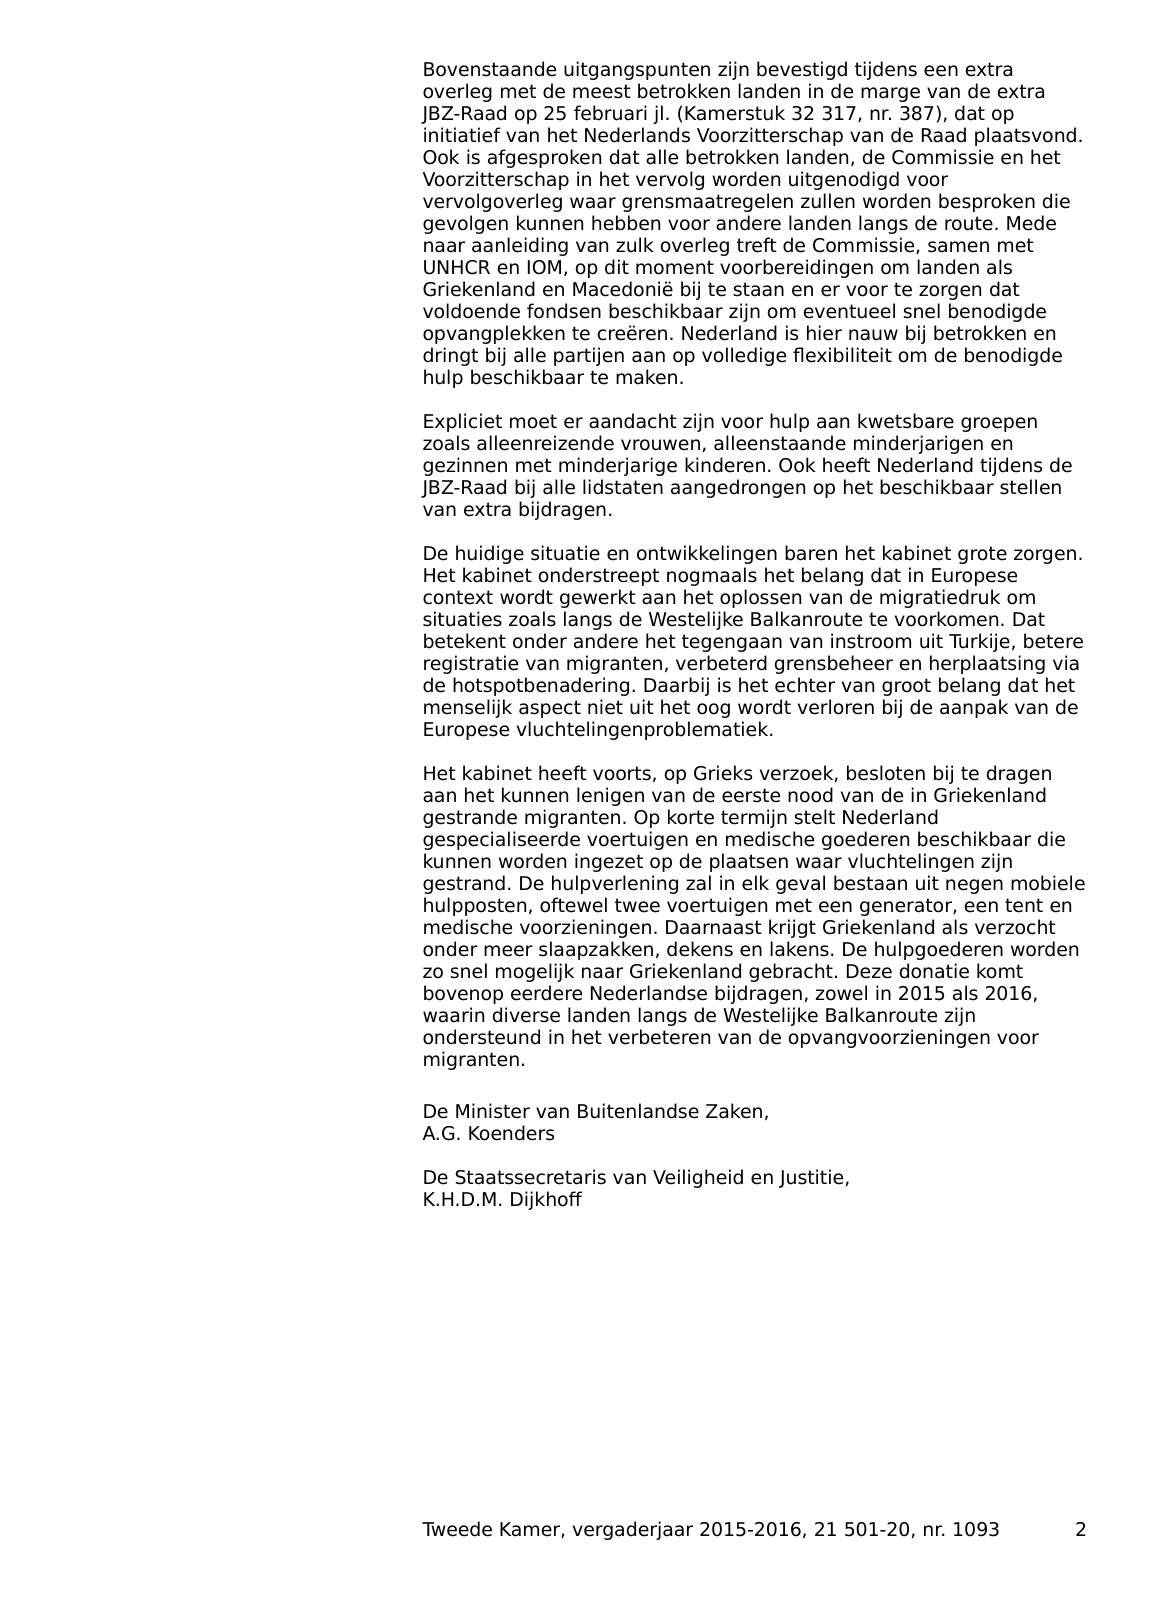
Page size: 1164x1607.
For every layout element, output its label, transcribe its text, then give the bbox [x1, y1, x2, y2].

text Het kabinet heeft voorts, op Grieks verzoek, besloten bij te dragen aan het kunnen lenigen van de eerste nood van de in Griekenland gestrande migranten. Op korte termijn stelt Nederland gespecialiseerde voertuigen en medische goederen beschikbaar die kunnen worden ingezet op de plaatsen waar vluchtelingen zijn gestrand. De hulpverlening zal in elk geval bestaan uit negen mobiele hulpposten, oftewel twee voertuigen met een generator, een tent en medische voorzieningen. Daarnaast krijgt Griekenland als verzocht onder meer slaapzakken, dekens en lakens. De hulpgoederen worden zo snel mogelijk naar Griekenland gebracht. Deze donatie komt bovenop eerdere Nederlandse bijdragen, zowel in 2015 als 2016, waarin diverse landen langs de Westelijke Balkanroute zijn ondersteund in het verbeteren van de opvangvoorzieningen voor migranten. [422, 763, 1087, 1071]
text Expliciet moet er aandacht zijn voor hulp aan kwetsbare groepen zoals alleenreizende vrouwen, alleenstaande minderjarigen en gezinnen met minderjarige kinderen. Ook heeft Nederland tijdens de JBZ-Raad bij alle lidstaten aangedrongen op het beschikbaar stellen van extra bijdragen. [422, 411, 1087, 521]
text De Staatssecretaris van Veiligheid en Justitie, K.H.D.M. Dijkhoff [422, 1167, 1087, 1211]
text De huidige situatie en ontwikkelingen baren het kabinet grote zorgen. Het kabinet onderstreept nogmaals het belang dat in Europese context wordt gewerkt aan het oplossen van de migratiedruk om situaties zoals langs de Westelijke Balkanroute te voorkomen. Dat betekent onder andere het tegengaan van instroom uit Turkije, betere registratie van migranten, verbeterd grensbeheer en herplaatsing via de hotspotbenadering. Daarbij is het echter van groot belang dat het menselijk aspect niet uit het oog wordt verloren bij de aanpak van de Europese vluchtelingenproblematiek. [422, 543, 1087, 741]
text De Minister van Buitenlandse Zaken, A.G. Koenders [422, 1101, 1087, 1145]
text Bovenstaande uitgangspunten zijn bevestigd tijdens een extra overleg met de meest betrokken landen in de marge van de extra JBZ-Raad op 25 februari jl. (Kamerstuk 32 317, nr. 387), dat op initiatief van het Nederlands Voorzitterschap van de Raad plaatsvond. Ook is afgesproken dat alle betrokken landen, de Commissie en het Voorzitterschap in het vervolg worden uitgenodigd voor vervolgoverleg waar grensmaatregelen zullen worden besproken die gevolgen kunnen hebben voor andere landen langs de route. Mede naar aanleiding van zulk overleg treft de Commissie, samen met UNHCR en IOM, op dit moment voorbereidingen om landen als Griekenland en Macedonië bij te staan en er voor te zorgen dat voldoende fondsen beschikbaar zijn om eventueel snel benodigde opvangplekken te creëren. Nederland is hier nauw bij betrokken en dringt bij alle partijen aan op volledige flexibiliteit om de benodigde hulp beschikbaar te maken. [422, 59, 1087, 389]
